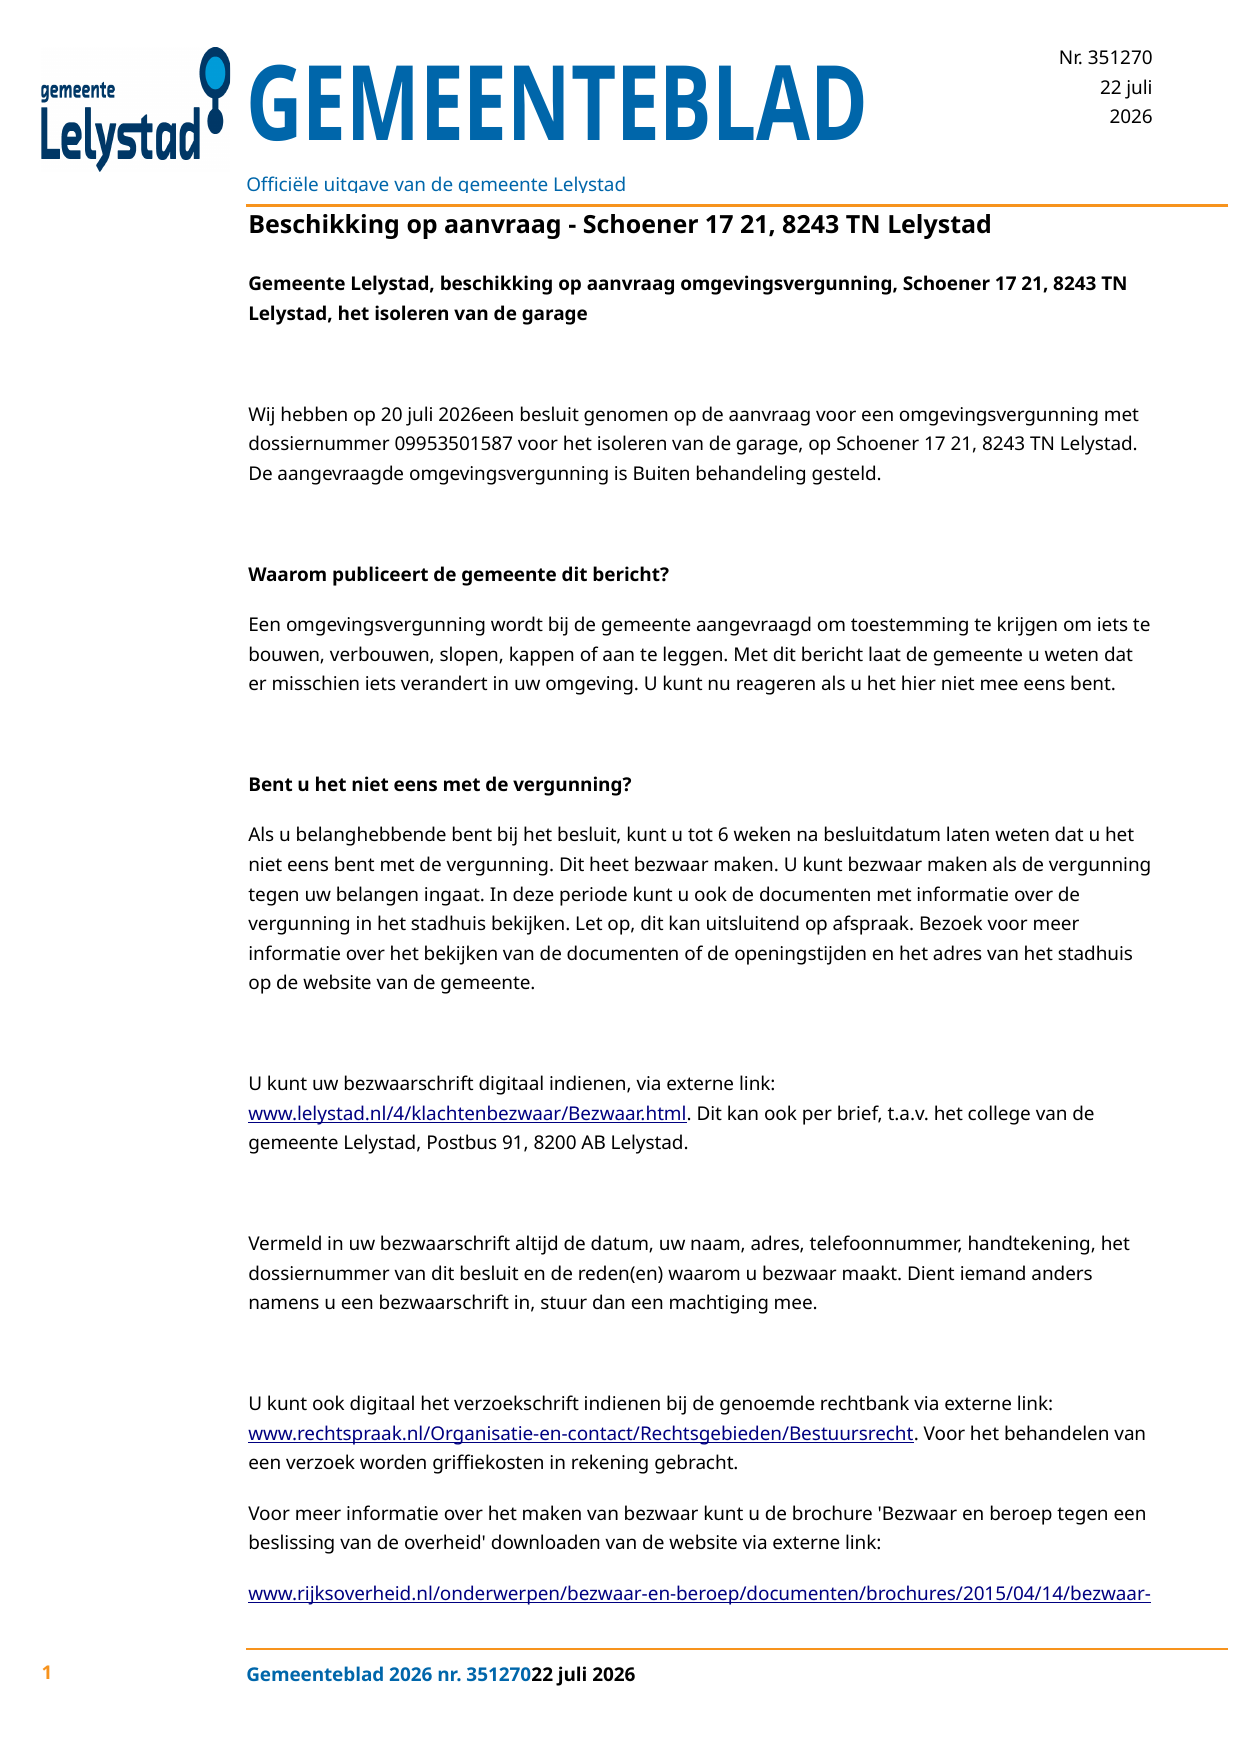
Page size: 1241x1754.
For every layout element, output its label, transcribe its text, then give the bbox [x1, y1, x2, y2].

text Vermeld in uw bezwaarschrift altijd de datum, uw naam, adres, telefoonnummer, handtekening, het dossiernummer van dit besluit en de reden(en) waarom u bezwaar maakt. Dient iemand anders namens u een bezwaarschrift in, stuur dan een machtiging mee. [248, 1230, 1152, 1315]
text www.rijksoverheid.nl/onderwerpen/bezwaar-en-beroep/documenten/brochures/2015/04/14/bezwaar- [248, 1580, 1152, 1606]
text Bent u het niet eens met de vergunning? [248, 771, 1152, 797]
text Beschikking op aanvraag - Schoener 17 21, 8243 TN Lelystad [248, 207, 1152, 241]
text Als u belanghebbende bent bij het besluit, kunt u tot 6 weken na besluitdatum laten weten dat u het niet eens bent met de vergunning. Dit heet bezwaar maken. U kunt bezwaar maken als de vergunning tegen uw belangen ingaat. In deze periode kunt u ook de documenten met informatie over de vergunning in het stadhuis bekijken. Let op, dit kan uitsluitend op afspraak. Bezoek voor meer informatie over het bekijken van de documenten of de openingstijden en het adres van het stadhuis op de website van de gemeente. [248, 822, 1152, 995]
text Wij hebben op 20 juli 2026een besluit genomen op de aanvraag voor een omgevingsvergunning met dossiernummer 09953501587 voor het isoleren van de garage, op Schoener 17 21, 8243 TN Lelystad. De aangevraagde omgevingsvergunning is Buiten behandeling gesteld. [248, 401, 1152, 486]
text Waarom publiceert de gemeente dit bericht? [248, 561, 1152, 586]
text U kunt uw bezwaarschrift digitaal indienen, via externe link: www.lelystad.nl/4/klachtenbezwaar/Bezwaar.html. Dit kan ook per brief, t.a.v. het college van de gemeente Lelystad, Postbus 91, 8200 AB Lelystad. [248, 1070, 1152, 1155]
text U kunt ook digitaal het verzoekschrift indienen bij de genoemde rechtbank via externe link: www.rechtspraak.nl/Organisatie-en-contact/Rechtsgebieden/Bestuursrecht. Voor het behandelen van een verzoek worden griffiekosten in rekening gebracht. [248, 1390, 1152, 1475]
text Gemeente Lelystad, beschikking op aanvraag omgevingsvergunning, Schoener 17 21, 8243 TN Lelystad, het isoleren van de garage [248, 270, 1152, 326]
picture [41, 47, 231, 172]
text Voor meer informatie over het maken van bezwaar kunt u de brochure 'Bezwaar en beroep tegen een beslissing van de overheid' downloaden van de website via externe link: [248, 1500, 1152, 1555]
text Een omgevingsvergunning wordt bij de gemeente aangevraagd om toestemming te krijgen om iets te bouwen, verbouwen, slopen, kappen of aan te leggen. Met dit bericht laat de gemeente u weten dat er misschien iets verandert in uw omgeving. U kunt nu reageren als u het hier niet mee eens bent. [248, 611, 1152, 696]
